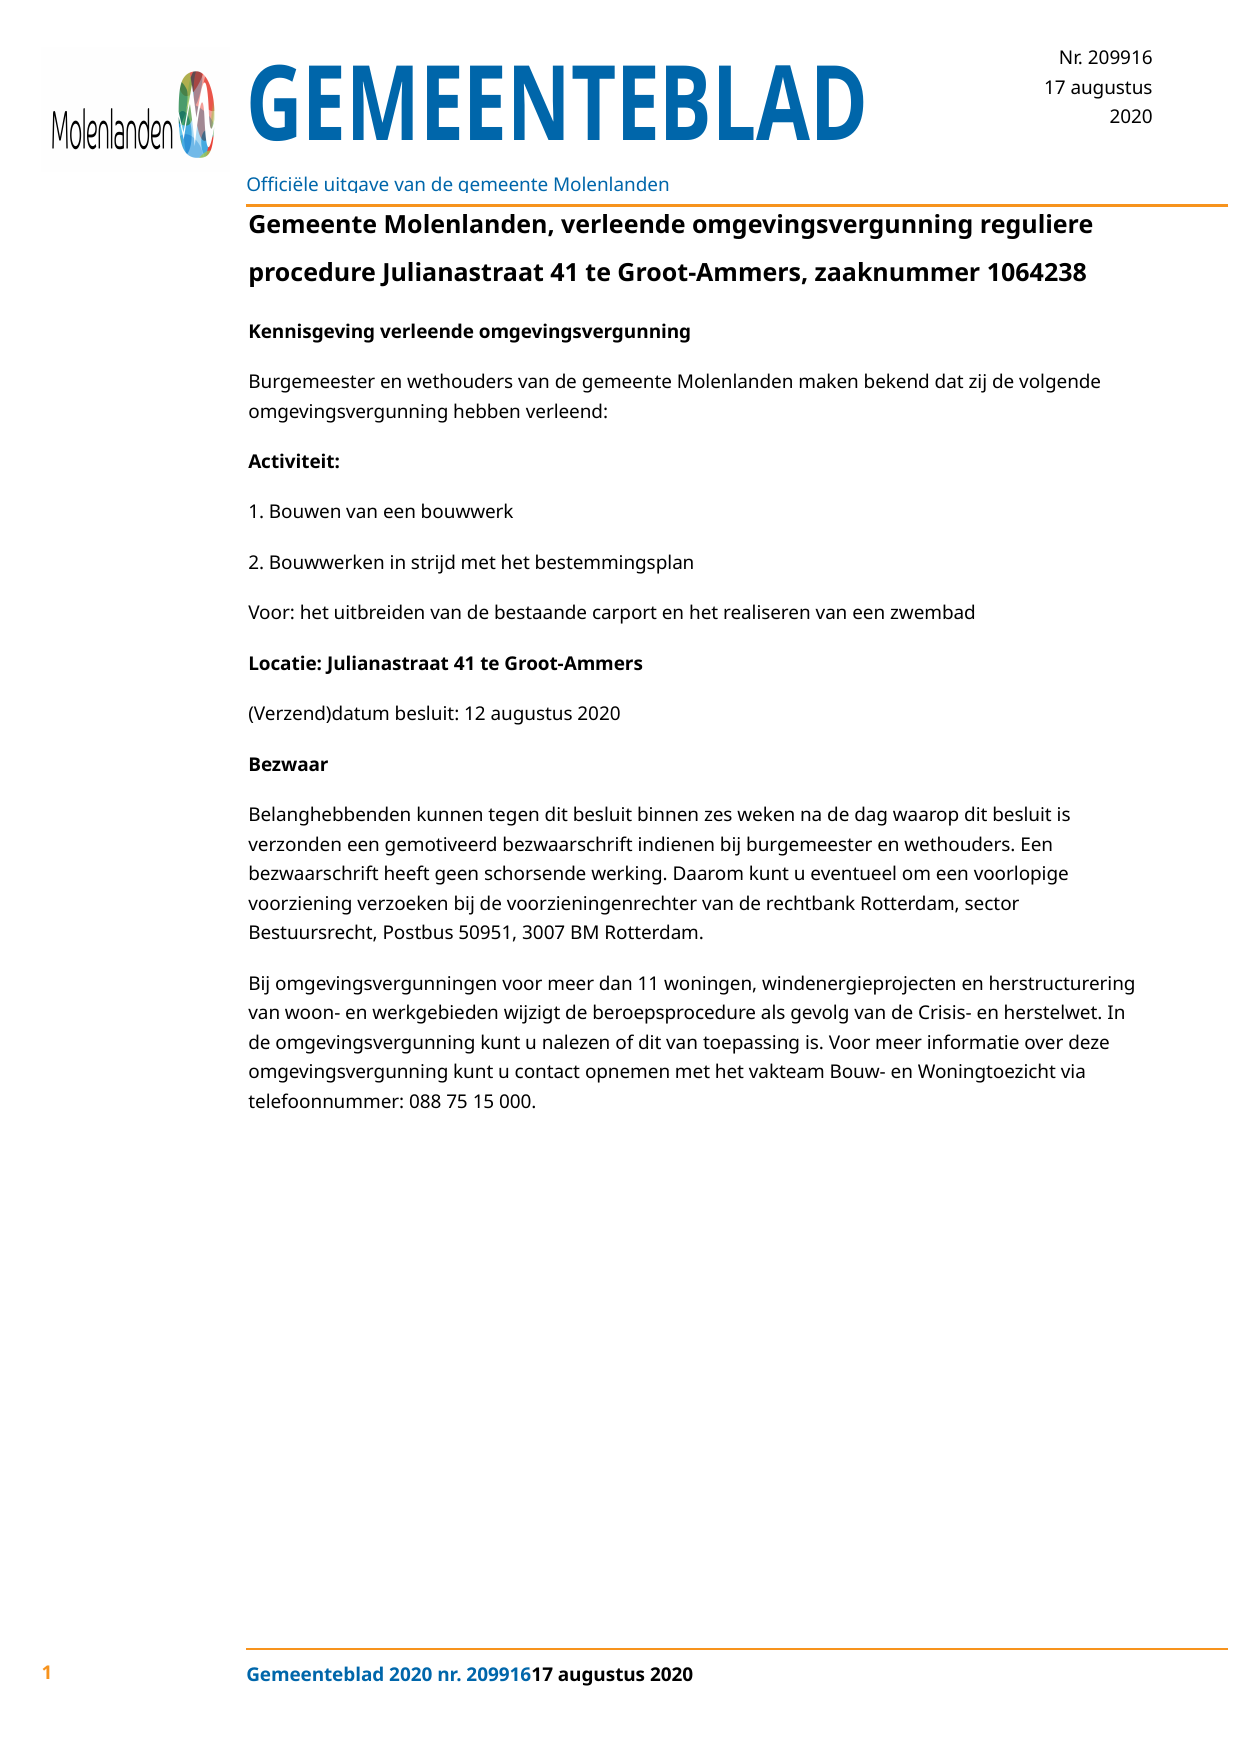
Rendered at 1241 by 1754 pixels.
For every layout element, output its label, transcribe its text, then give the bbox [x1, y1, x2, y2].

text 1. Bouwen van een bouwwerk [248, 499, 1152, 524]
text Bij omgevingsvergunningen voor meer dan 11 woningen, windenergieprojecten en herstructurering van woon- en werkgebieden wijzigt de beroepsprocedure als gevolg van de Crisis- en herstelwet. In de omgevingsvergunning kunt u nalezen of dit van toepassing is. Voor meer informatie over deze omgevingsvergunning kunt u contact opnemen met het vakteam Bouw- en Woningtoezicht via telefoonnummer: 088 75 15 000. [248, 970, 1152, 1114]
text Kennisgeving verleende omgevingsvergunning [248, 318, 1152, 344]
text Locatie: Julianastraat 41 te Groot-Ammers [248, 650, 1152, 676]
text (Verzend)datum besluit: 12 augustus 2020 [248, 700, 1152, 726]
text Burgemeester en wethouders van de gemeente Molenlanden maken bekend dat zij de volgende omgevingsvergunning hebben verleend: [248, 368, 1152, 424]
text Bezwaar [248, 751, 1152, 777]
picture [41, 47, 231, 172]
text Gemeente Molenlanden, verleende omgevingsvergunning reguliere procedure Julianastraat 41 te Groot-Ammers, zaaknummer 1064238 [248, 207, 1152, 288]
text 2. Bouwwerken in strijd met het bestemmingsplan [248, 549, 1152, 575]
text Activiteit: [248, 448, 1152, 474]
text Voor: het uitbreiden van de bestaande carport en het realiseren van een zwembad [248, 599, 1152, 625]
text Belanghebbenden kunnen tegen dit besluit binnen zes weken na de dag waarop dit besluit is verzonden een gemotiveerd bezwaarschrift indienen bij burgemeester en wethouders. Een bezwaarschrift heeft geen schorsende werking. Daarom kunt u eventueel om een voorlopige voorziening verzoeken bij de voorzieningenrechter van de rechtbank Rotterdam, sector Bestuursrecht, Postbus 50951, 3007 BM Rotterdam. [248, 801, 1152, 945]
